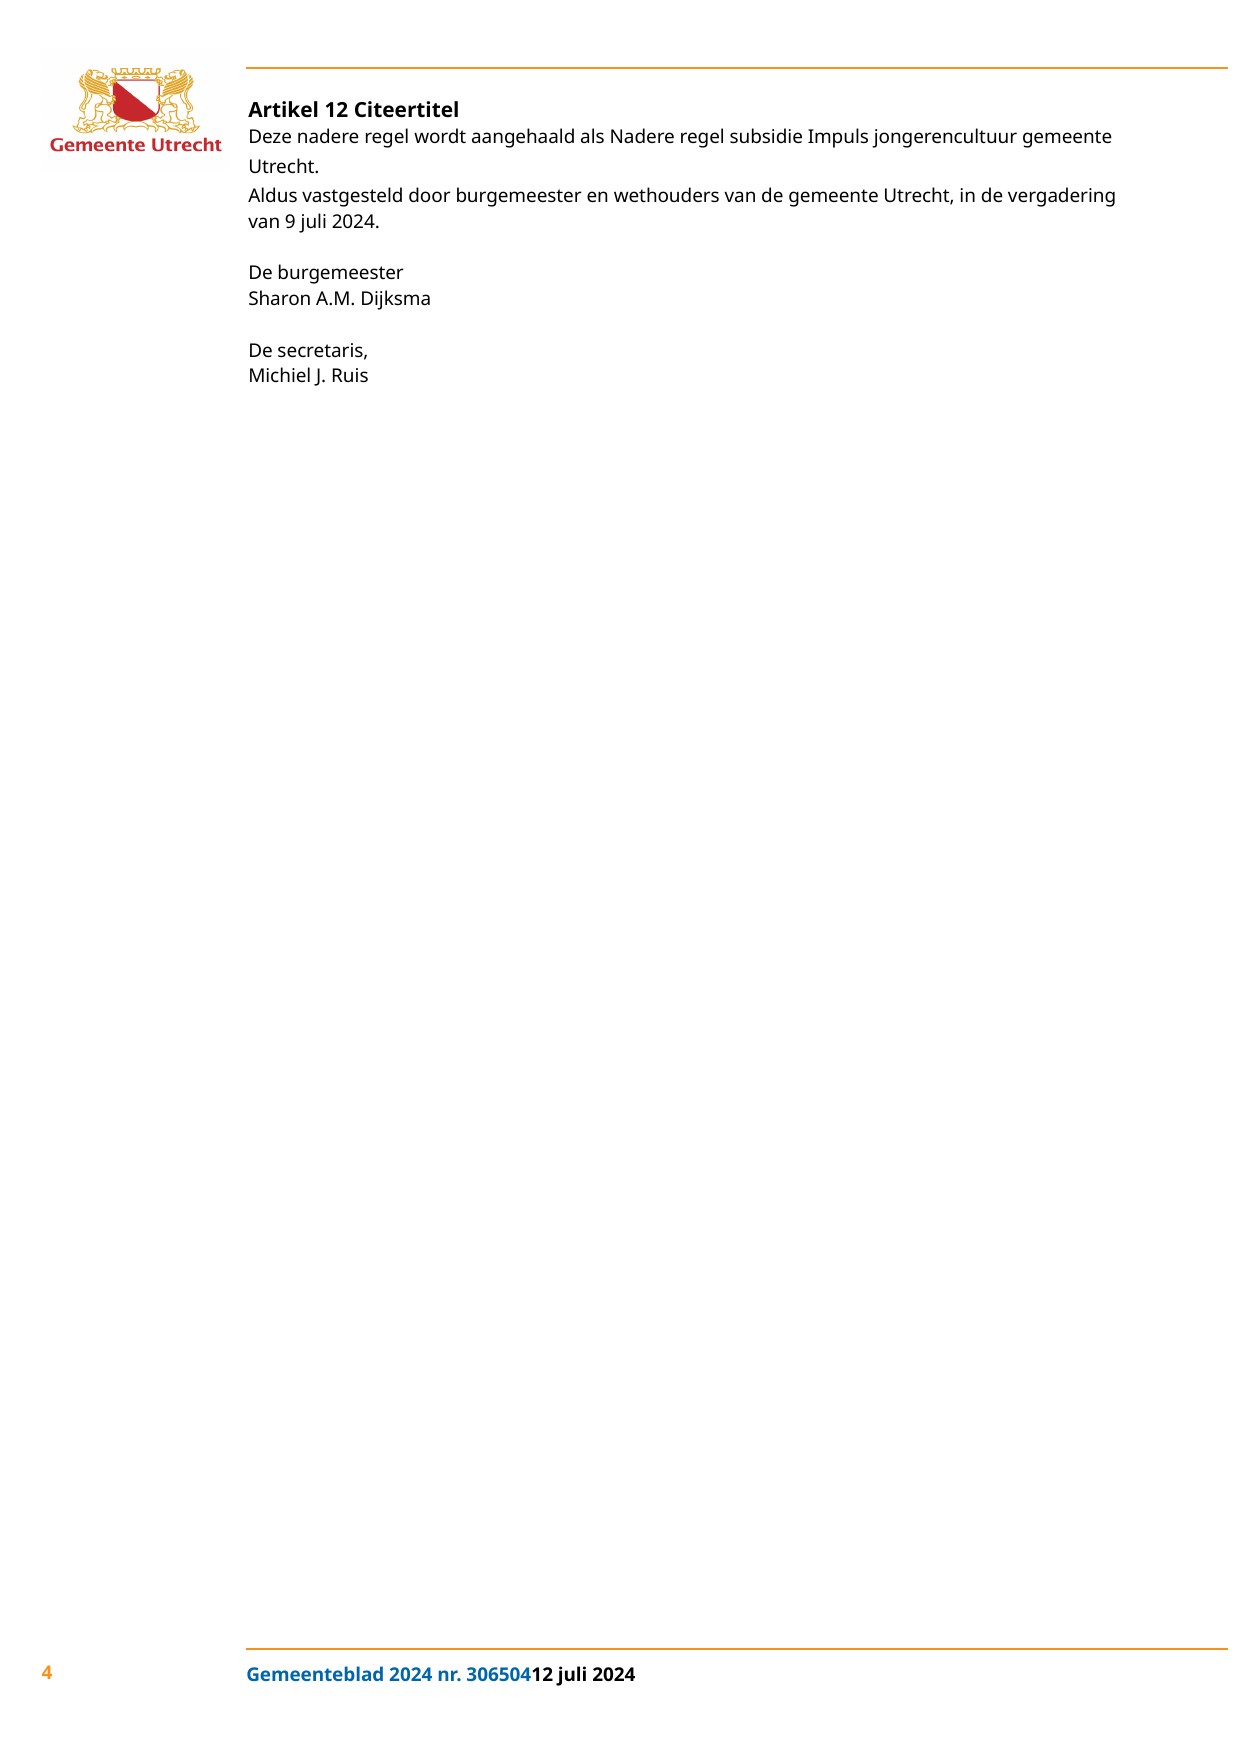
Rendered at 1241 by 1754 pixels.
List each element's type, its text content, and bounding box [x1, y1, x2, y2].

text Michiel J. Ruis [248, 362, 1152, 388]
text Sharon A.M. Dijksma [248, 285, 1152, 311]
text Artikel 12 Citeertitel [248, 95, 1152, 123]
text De burgemeester [248, 259, 1152, 285]
text Aldus vastgesteld door burgemeester en wethouders van de gemeente Utrecht, in de vergadering van 9 juli 2024. [248, 182, 1152, 234]
text De secretaris, [248, 337, 1152, 362]
picture [41, 47, 231, 172]
text Deze nadere regel wordt aangehaald als Nadere regel subsidie Impuls jongerencultuur gemeente Utrecht. [248, 123, 1152, 178]
